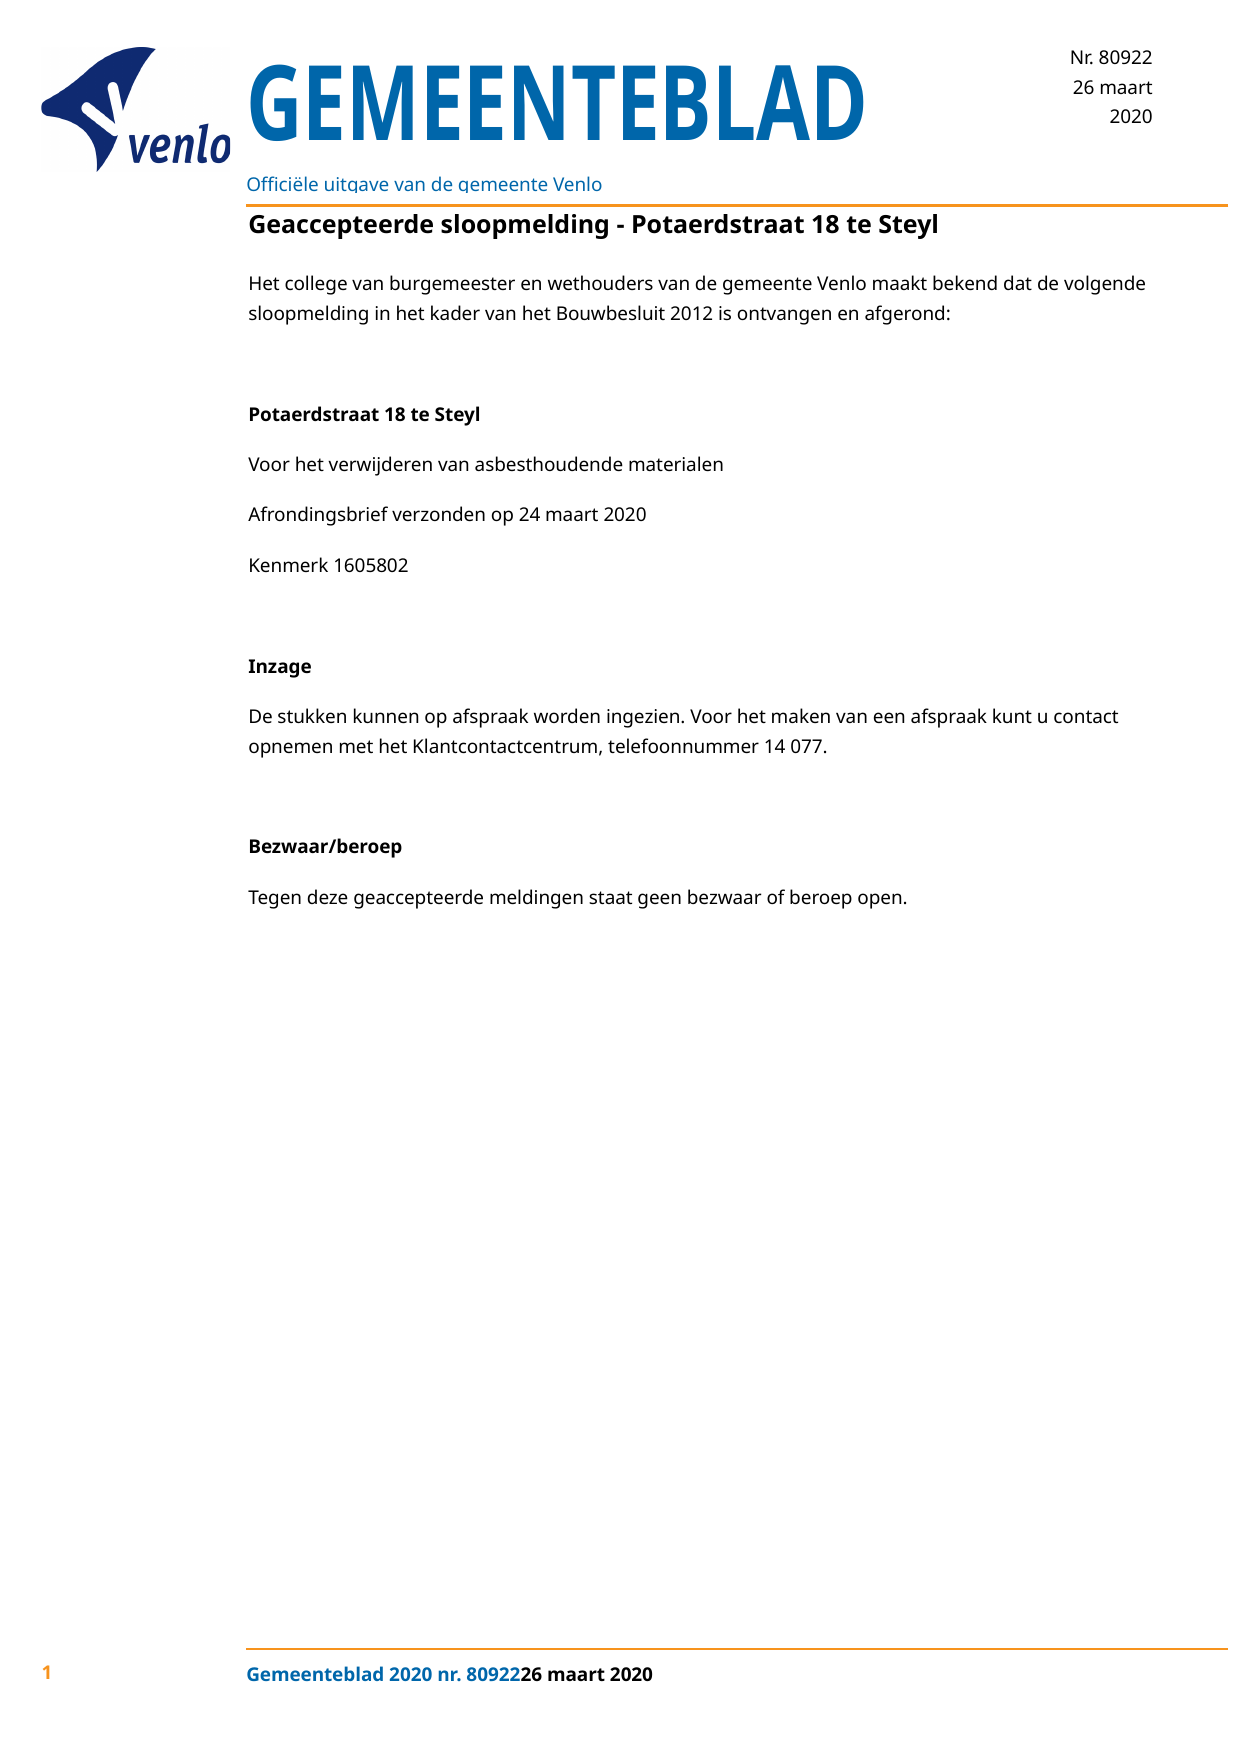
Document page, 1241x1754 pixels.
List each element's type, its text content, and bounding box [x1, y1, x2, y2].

text Voor het verwijderen van asbesthoudende materialen [248, 451, 1152, 477]
text Tegen deze geaccepteerde meldingen staat geen bezwaar of beroep open. [248, 884, 1152, 910]
text Potaerdstraat 18 te Steyl [248, 401, 1152, 426]
text De stukken kunnen op afspraak worden ingezien. Voor het maken van een afspraak kunt u contact opnemen met het Klantcontactcentrum, telefoonnummer 14 077. [248, 703, 1152, 758]
text Het college van burgemeester en wethouders van de gemeente Venlo maakt bekend dat de volgende sloopmelding in het kader van het Bouwbesluit 2012 is ontvangen en afgerond: [248, 270, 1152, 326]
text Afrondingsbrief verzonden op 24 maart 2020 [248, 502, 1152, 527]
text Inzage [248, 653, 1152, 678]
text Bezwaar/beroep [248, 834, 1152, 859]
picture [41, 47, 231, 172]
text Geaccepteerde sloopmelding - Potaerdstraat 18 te Steyl [248, 207, 1152, 241]
text Kenmerk 1605802 [248, 552, 1152, 578]
